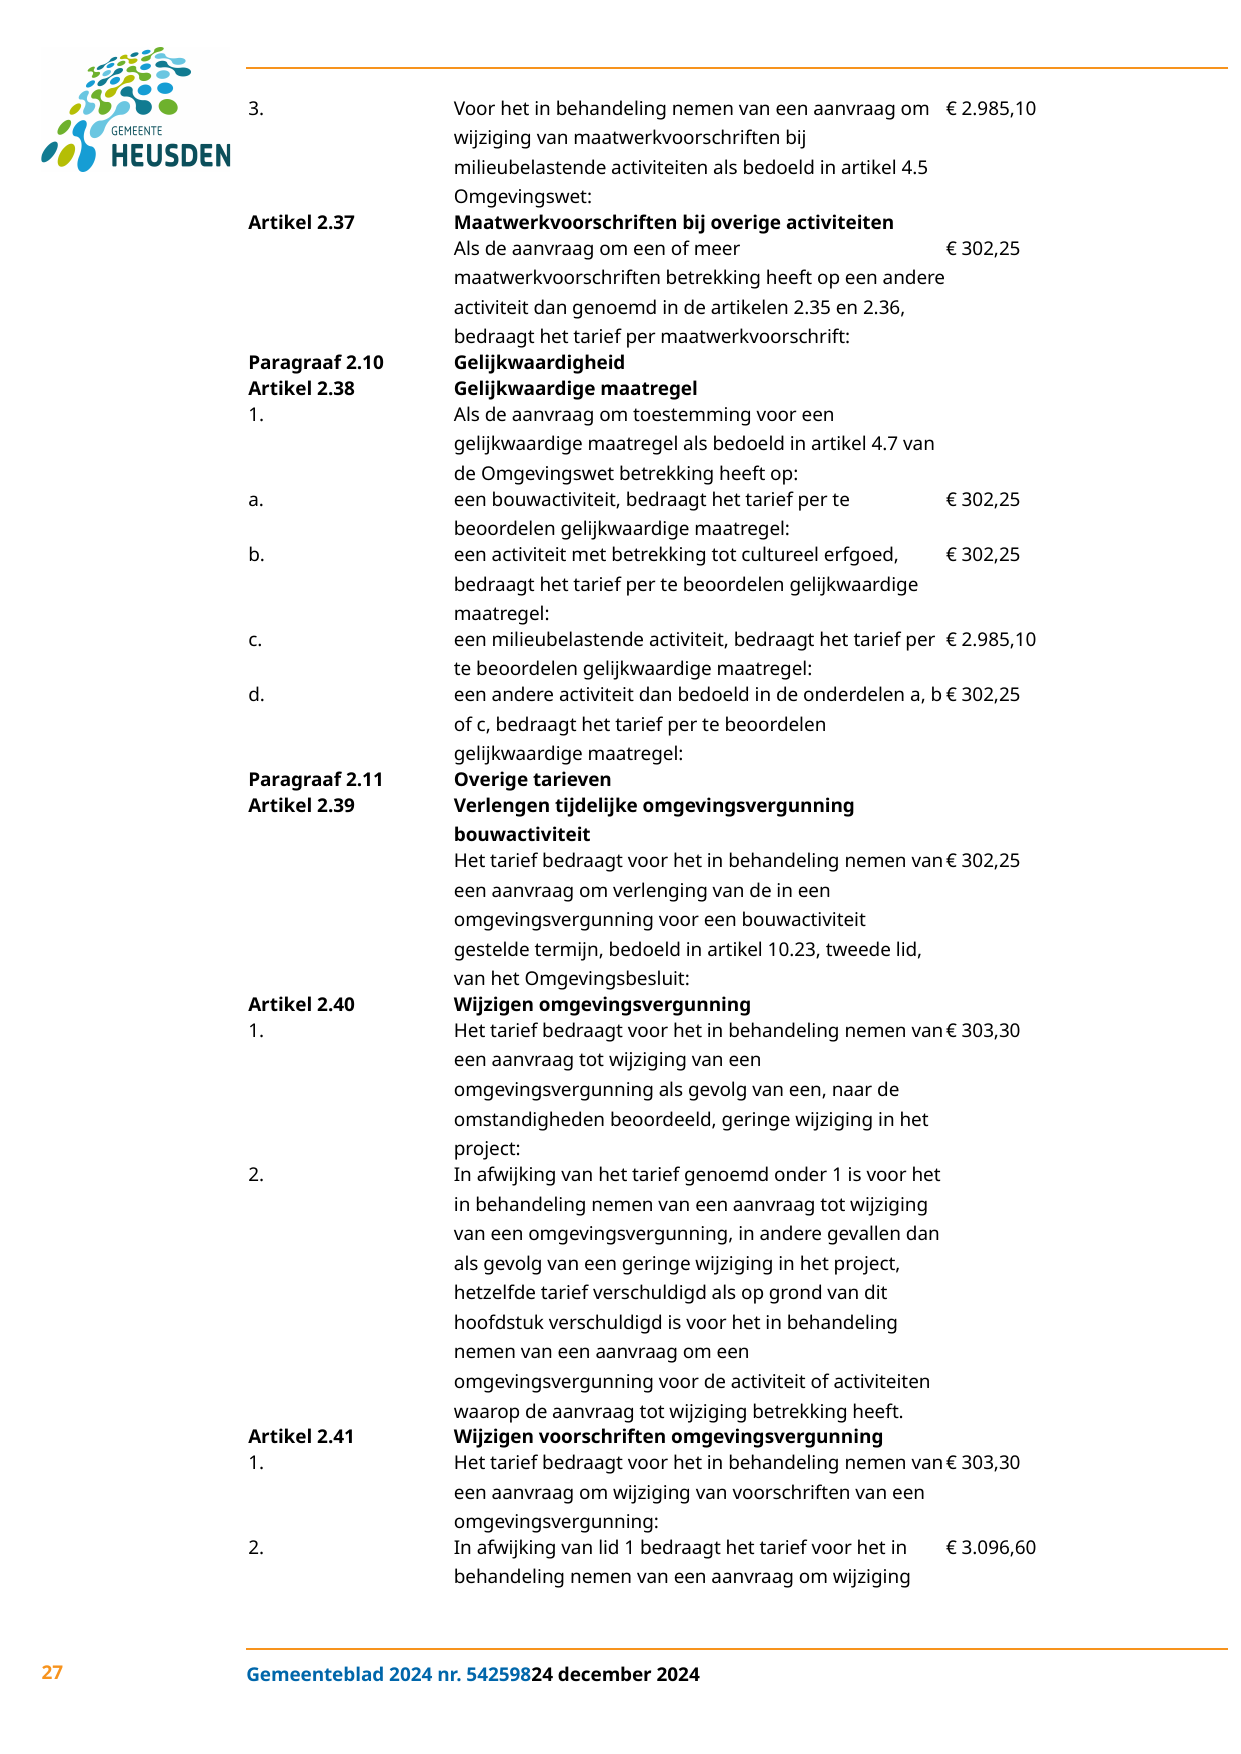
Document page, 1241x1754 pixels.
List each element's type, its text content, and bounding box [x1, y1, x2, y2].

table_cell 2. [248, 1534, 454, 1589]
table_cell b. [248, 541, 454, 626]
table_cell Artikel 2.39 [248, 792, 454, 847]
table_cell Gelijkwaardigheid [454, 350, 946, 375]
table_cell een activiteit met betrekking tot cultureel erfgoed, bedraagt het tarief per te beoordelen gelijkwaardige maatregel: [454, 541, 946, 626]
table_cell Als de aanvraag om toestemming voor een gelijkwaardige maatregel als bedoeld in artikel 4.7 van de Omgevingswet betrekking heeft op: [454, 401, 946, 486]
table_cell een bouwactiviteit, bedraagt het tarief per te beoordelen gelijkwaardige maatregel: [454, 486, 946, 541]
table_cell 1. [248, 401, 454, 486]
table_cell € 303,30 [946, 1017, 1152, 1161]
table_cell [946, 991, 1152, 1017]
table_cell [946, 1424, 1152, 1449]
table_cell Artikel 2.40 [248, 991, 454, 1017]
table_cell [946, 209, 1152, 235]
table_cell [946, 792, 1152, 847]
table_cell [946, 375, 1152, 401]
table_cell Verlengen tijdelijke omgevingsvergunning bouwactiviteit [454, 792, 946, 847]
table_cell [946, 1161, 1152, 1423]
table_cell c. [248, 626, 454, 681]
table_cell € 3.096,60 [946, 1534, 1152, 1589]
table_cell Wijzigen voorschriften omgevingsvergunning [454, 1424, 946, 1449]
table_cell [946, 401, 1152, 486]
table_cell [248, 847, 454, 991]
table_cell Artikel 2.38 [248, 375, 454, 401]
table_cell [248, 235, 454, 349]
table_cell d. [248, 681, 454, 766]
table_cell Het tarief bedraagt voor het in behandeling nemen van een aanvraag om wijziging van voorschriften van een omgevingsvergunning: [454, 1449, 946, 1534]
table_cell In afwijking van lid 1 bedraagt het tarief voor het in behandeling nemen van een aanvraag om wijziging [454, 1534, 946, 1589]
table_cell [946, 350, 1152, 375]
table_cell € 302,25 [946, 541, 1152, 626]
table_cell Als de aanvraag om een of meer maatwerkvoorschriften betrekking heeft op een andere activiteit dan genoemd in de artikelen 2.35 en 2.36, bedraagt het tarief per maatwerkvoorschrift: [454, 235, 946, 349]
table_cell Gelijkwaardige maatregel [454, 375, 946, 401]
table_cell Het tarief bedraagt voor het in behandeling nemen van een aanvraag om verlenging van de in een omgevingsvergunning voor een bouwactiviteit gestelde termijn, bedoeld in artikel 10.23, tweede lid, van het Omgevingsbesluit: [454, 847, 946, 991]
table_cell Paragraaf 2.11 [248, 766, 454, 792]
table_cell 2. [248, 1161, 454, 1423]
table_cell 3. [248, 95, 454, 209]
table_cell 1. [248, 1449, 454, 1534]
table_cell € 302,25 [946, 847, 1152, 991]
table_cell 1. [248, 1017, 454, 1161]
table_cell € 2.985,10 [946, 95, 1152, 209]
table_cell € 302,25 [946, 486, 1152, 541]
table_cell € 303,30 [946, 1449, 1152, 1534]
table_cell een milieubelastende activiteit, bedraagt het tarief per te beoordelen gelijkwaardige maatregel: [454, 626, 946, 681]
table_cell Overige tarieven [454, 766, 946, 792]
table_cell Maatwerkvoorschriften bij overige activiteiten [454, 209, 946, 235]
table_cell In afwijking van het tarief genoemd onder 1 is voor het in behandeling nemen van een aanvraag tot wijziging van een omgevingsvergunning, in andere gevallen dan als gevolg van een geringe wijziging in het project, hetzelfde tarief verschuldigd als op grond van dit hoofdstuk verschuldigd is voor het in behandeling nemen van een aanvraag om een omgevingsvergunning voor de activiteit of activiteiten waarop de aanvraag tot wijziging betrekking heeft. [454, 1161, 946, 1423]
picture [41, 47, 231, 172]
table_cell een andere activiteit dan bedoeld in de onderdelen a, b of c, bedraagt het tarief per te beoordelen gelijkwaardige maatregel: [454, 681, 946, 766]
table_cell € 302,25 [946, 235, 1152, 349]
table_cell Artikel 2.37 [248, 209, 454, 235]
table_cell € 302,25 [946, 681, 1152, 766]
table_cell Paragraaf 2.10 [248, 350, 454, 375]
table_cell Wijzigen omgevingsvergunning [454, 991, 946, 1017]
table_cell Artikel 2.41 [248, 1424, 454, 1449]
table_cell € 2.985,10 [946, 626, 1152, 681]
table_cell a. [248, 486, 454, 541]
table_cell Het tarief bedraagt voor het in behandeling nemen van een aanvraag tot wijziging van een omgevingsvergunning als gevolg van een, naar de omstandigheden beoordeeld, geringe wijziging in het project: [454, 1017, 946, 1161]
table_cell [946, 766, 1152, 792]
table_cell Voor het in behandeling nemen van een aanvraag om wijziging van maatwerkvoorschriften bij milieubelastende activiteiten als bedoeld in artikel 4.5 Omgevingswet: [454, 95, 946, 209]
